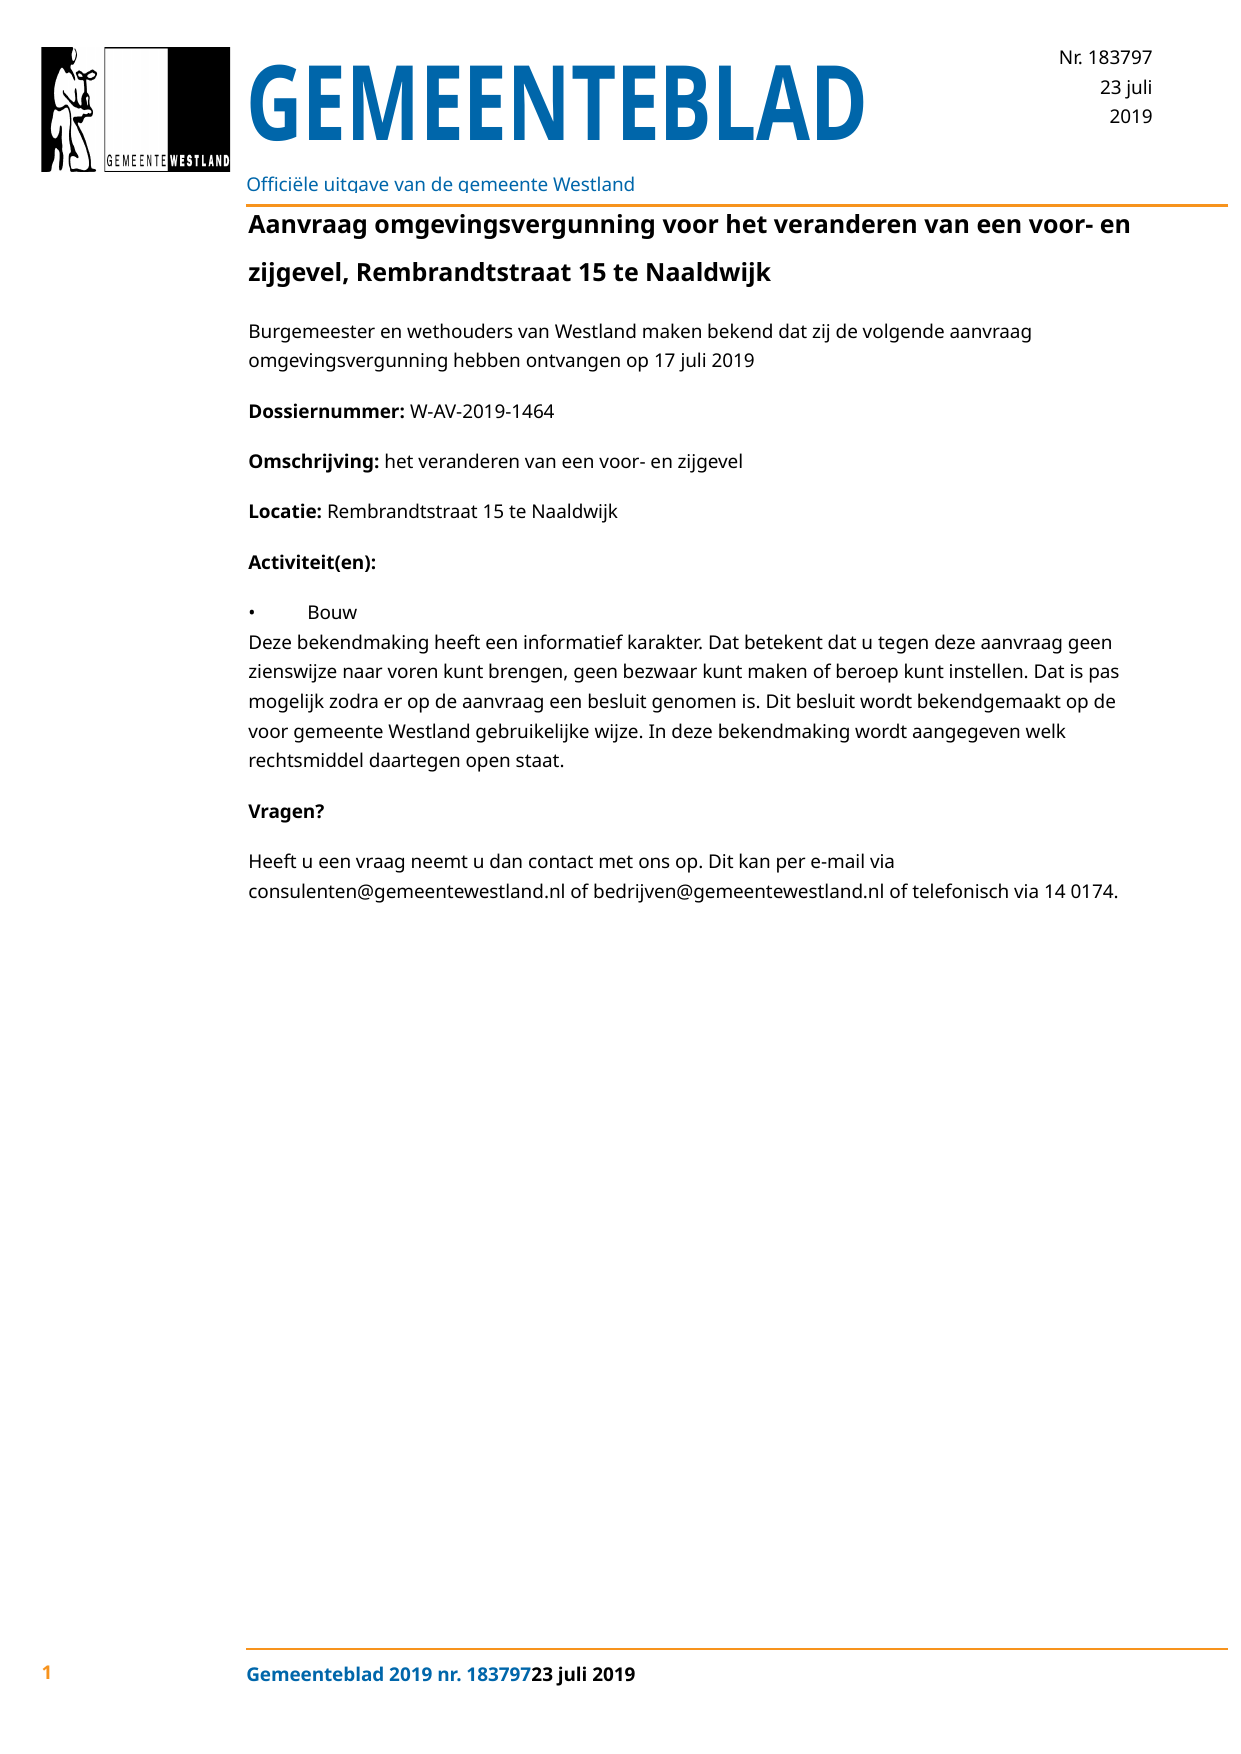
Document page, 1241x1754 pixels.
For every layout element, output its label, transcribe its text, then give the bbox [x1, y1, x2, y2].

text Deze bekendmaking heeft een informatief karakter. Dat betekent dat u tegen deze aanvraag geen zienswijze naar voren kunt brengen, geen bezwaar kunt maken of beroep kunt instellen. Dat is pas mogelijk zodra er op de aanvraag een besluit genomen is. Dit besluit wordt bekendgemaakt op de voor gemeente Westland gebruikelijke wijze. In deze bekendmaking wordt aangegeven welk rechtsmiddel daartegen open staat. [248, 629, 1152, 773]
text Activiteit(en): [248, 549, 1152, 575]
picture [41, 47, 231, 172]
text Locatie: Rembrandtstraat 15 te Naaldwijk [248, 499, 1152, 524]
list Bouw [248, 599, 1152, 625]
text Heeft u een vraag neemt u dan contact met ons op. Dit kan per e-mail via consulenten@gemeentewestland.nl of bedrijven@gemeentewestland.nl of telefonisch via 14 0174. [248, 848, 1152, 904]
text Dossiernummer: W-AV-2019-1464 [248, 398, 1152, 424]
text Burgemeester en wethouders van Westland maken bekend dat zij de volgende aanvraag omgevingsvergunning hebben ontvangen op 17 juli 2019 [248, 318, 1152, 373]
text Vragen? [248, 798, 1152, 824]
text Aanvraag omgevingsvergunning voor het veranderen van een voor- en zijgevel, Rembrandtstraat 15 te Naaldwijk [248, 207, 1152, 288]
text Omschrijving: het veranderen van een voor- en zijgevel [248, 448, 1152, 474]
